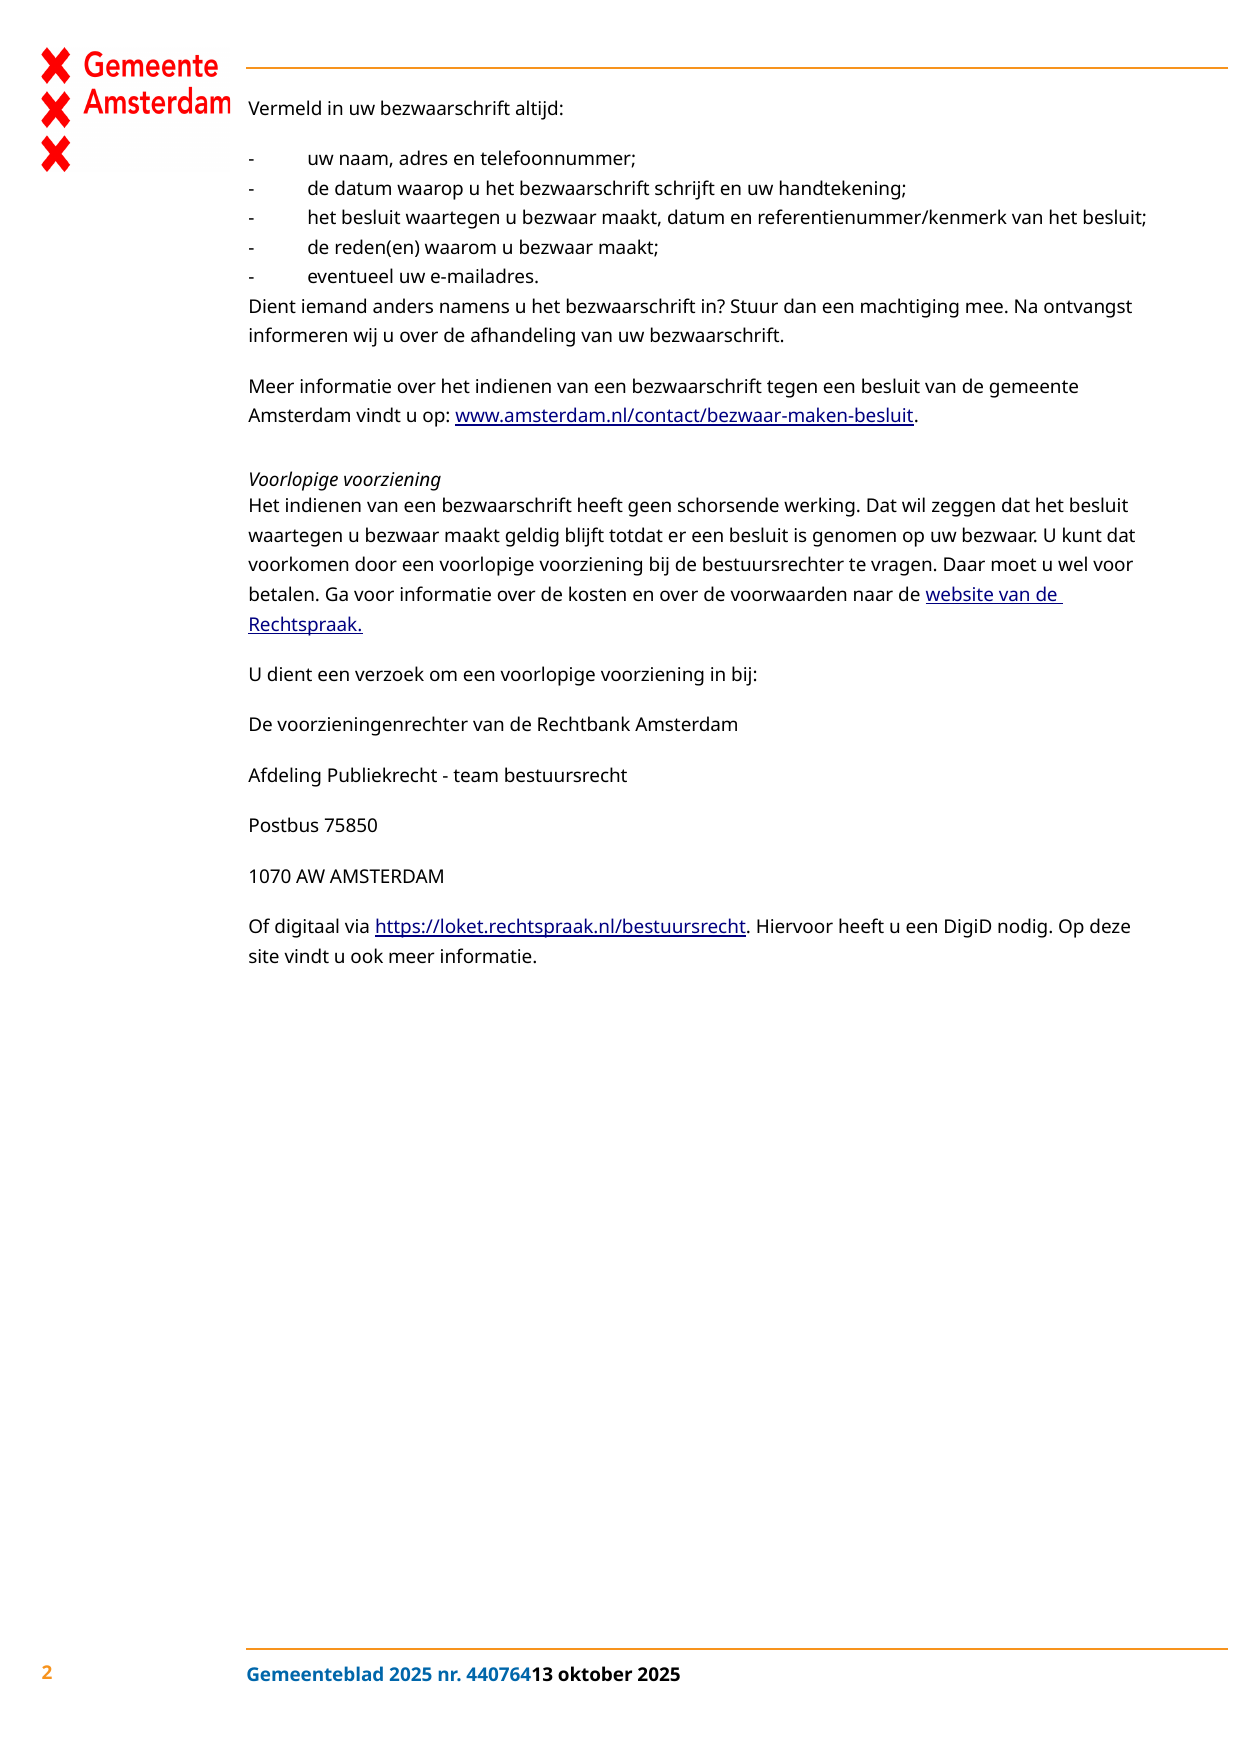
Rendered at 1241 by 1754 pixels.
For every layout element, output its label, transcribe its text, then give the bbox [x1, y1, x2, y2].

text Meer informatie over het indienen van een bezwaarschrift tegen een besluit van de gemeente Amsterdam vindt u op: www.amsterdam.nl/contact/bezwaar-maken-besluit. [248, 373, 1152, 428]
picture [41, 47, 231, 172]
text Dient iemand anders namens u het bezwaarschrift in? Stuur dan een machtiging mee. Na ontvangst informeren wij u over de afhandeling van uw bezwaarschrift. [248, 293, 1152, 348]
text U dient een verzoek om een voorlopige voorziening in bij: [248, 661, 1152, 687]
text Afdeling Publiekrecht - team bestuursrecht [248, 762, 1152, 788]
text Of digitaal via https://loket.rechtspraak.nl/bestuursrecht. Hiervoor heeft u een DigiD nodig. Op deze site vindt u ook meer informatie. [248, 913, 1152, 968]
list de reden(en) waarom u bezwaar maakt; [248, 234, 1152, 260]
list het besluit waartegen u bezwaar maakt, datum en referentienummer/kenmerk van het besluit; [248, 204, 1152, 230]
text Postbus 75850 [248, 812, 1152, 838]
list eventueel uw e-mailadres. [248, 263, 1152, 289]
list uw naam, adres en telefoonnummer; [248, 145, 1152, 171]
text Vermeld in uw bezwaarschrift altijd: [248, 95, 1152, 121]
text 1070 AW AMSTERDAM [248, 863, 1152, 888]
text De voorzieningenrechter van de Rechtbank Amsterdam [248, 712, 1152, 737]
text Het indienen van een bezwaarschrift heeft geen schorsende werking. Dat wil zeggen dat het besluit waartegen u bezwaar maakt geldig blijft totdat er een besluit is genomen op uw bezwaar. U kunt dat voorkomen door een voorlopige voorziening bij de bestuursrechter te vragen. Daar moet u wel voor betalen. Ga voor informatie over de kosten en over de voorwaarden naar de website van de Rechtspraak. [248, 492, 1152, 636]
text Voorlopige voorziening [248, 467, 1152, 492]
list de datum waarop u het bezwaarschrift schrijft en uw handtekening; [248, 175, 1152, 201]
